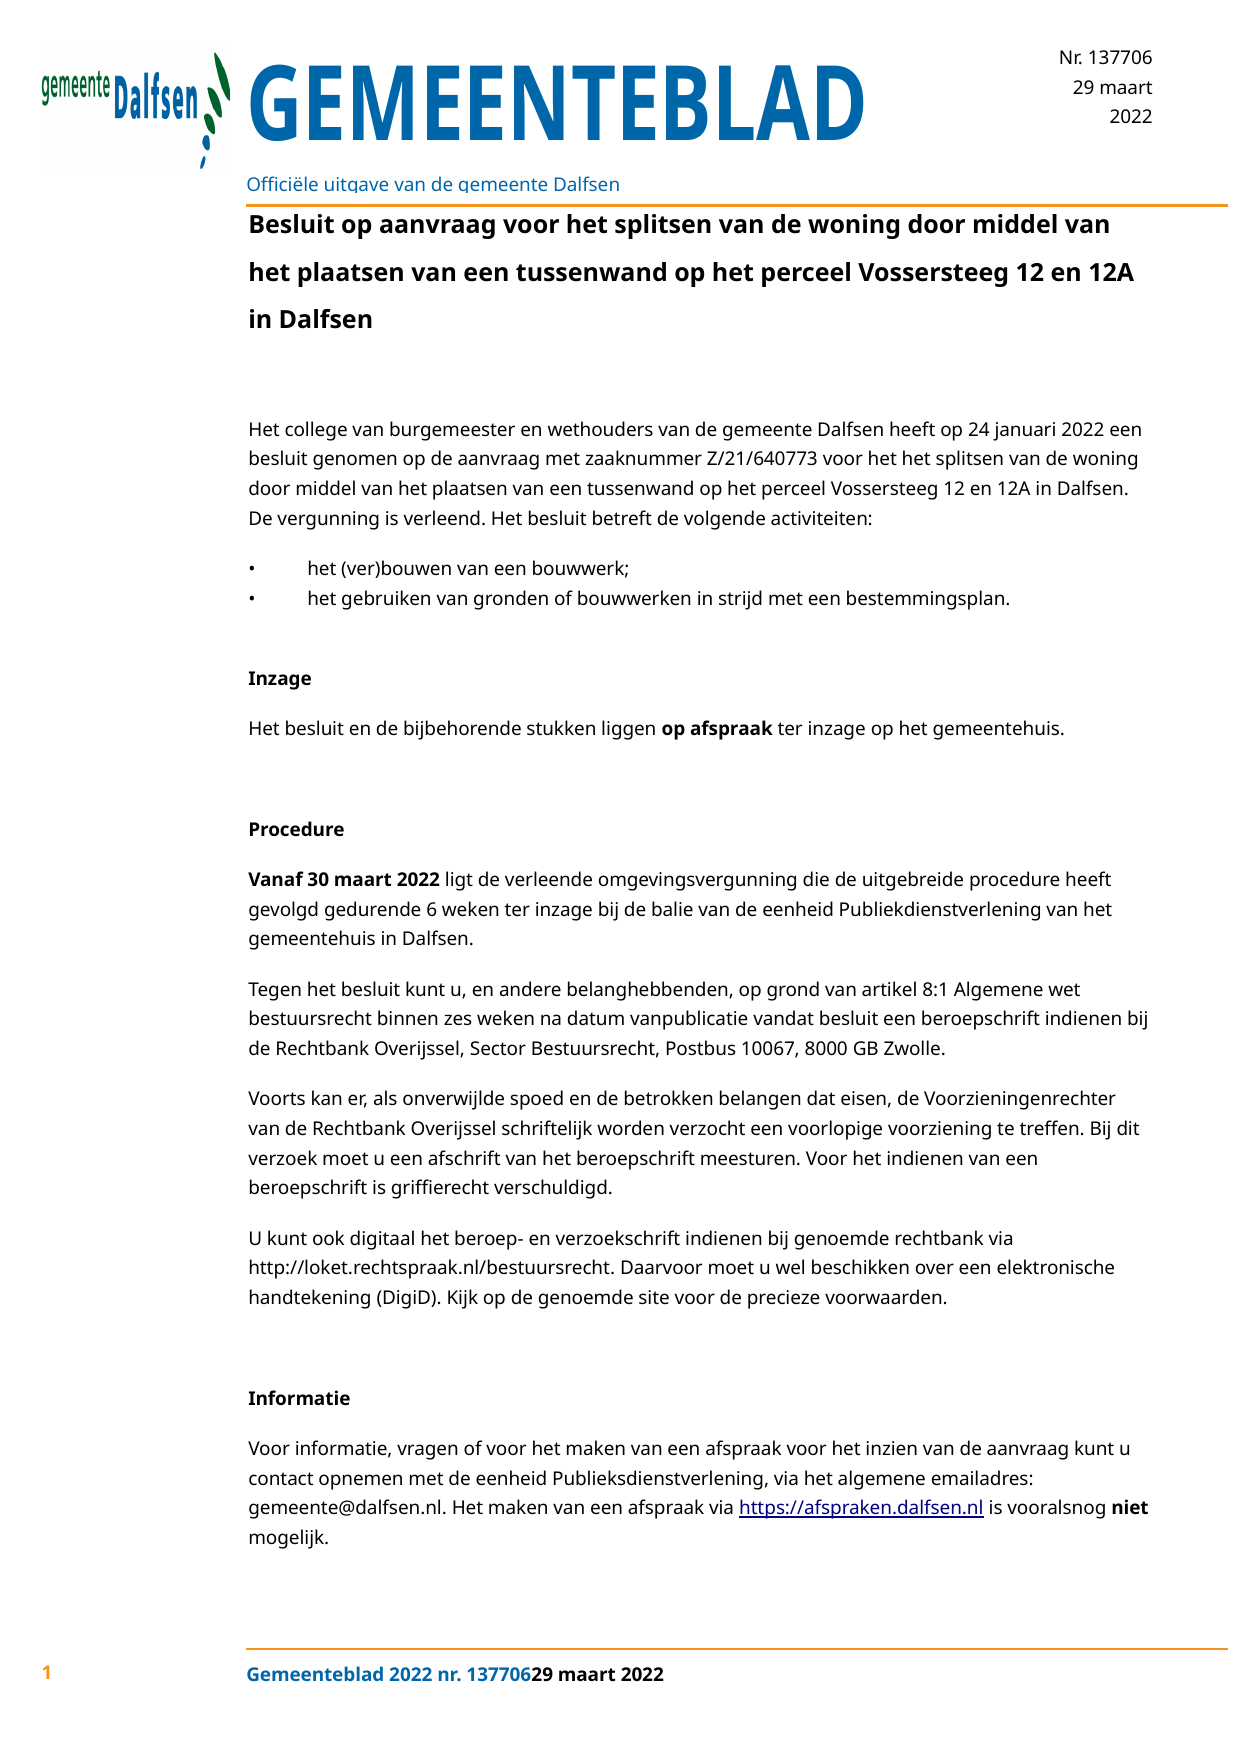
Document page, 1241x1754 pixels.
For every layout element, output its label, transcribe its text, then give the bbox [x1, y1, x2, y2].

text Tegen het besluit kunt u, en andere belanghebbenden, op grond van artikel 8:1 Algemene wet bestuursrecht binnen zes weken na datum vanpublicatie vandat besluit een beroepschrift indienen bij de Rechtbank Overijssel, Sector Bestuursrecht, Postbus 10067, 8000 GB Zwolle. [248, 976, 1152, 1061]
text Voor informatie, vragen of voor het maken van een afspraak voor het inzien van de aanvraag kunt u contact opnemen met de eenheid Publieksdienstverlening, via het algemene emailadres: gemeente@dalfsen.nl. Het maken van een afspraak via https://afspraken.dalfsen.nl is vooralsnog niet mogelijk. [248, 1435, 1152, 1549]
text Informatie [248, 1385, 1152, 1410]
text Voorts kan er, als onverwijlde spoed en de betrokken belangen dat eisen, de Voorzieningenrechter van de Rechtbank Overijssel schriftelijk worden verzocht een voorlopige voorziening te treffen. Bij dit verzoek moet u een afschrift van het beroepschrift meesturen. Voor het indienen van een beroepschrift is griffierecht verschuldigd. [248, 1086, 1152, 1200]
text Vanaf 30 maart 2022 ligt de verleende omgevingsvergunning die de uitgebreide procedure heeft gevolgd gedurende 6 weken ter inzage bij de balie van de eenheid Publiekdienstverlening van het gemeentehuis in Dalfsen. [248, 866, 1152, 951]
text U kunt ook digitaal het beroep- en verzoekschrift indienen bij genoemde rechtbank via http://loket.rechtspraak.nl/bestuursrecht. Daarvoor moet u wel beschikken over een elektronische handtekening (DigiD). Kijk op de genoemde site voor de precieze voorwaarden. [248, 1225, 1152, 1309]
text Inzage [248, 665, 1152, 690]
list het gebruiken van gronden of bouwwerken in strijd met een bestemmingsplan. [248, 585, 1152, 610]
list het (ver)bouwen van een bouwwerk; [248, 555, 1152, 581]
text Het college van burgemeester en wethouders van de gemeente Dalfsen heeft op 24 januari 2022 een besluit genomen op de aanvraag met zaaknummer Z/21/640773 voor het het splitsen van de woning door middel van het plaatsen van een tussenwand op het perceel Vossersteeg 12 en 12A in Dalfsen. De vergunning is verleend. Het besluit betreft de volgende activiteiten: [248, 416, 1152, 530]
text Het besluit en de bijbehorende stukken liggen op afspraak ter inzage op het gemeentehuis. [248, 715, 1152, 741]
text Besluit op aanvraag voor het splitsen van de woning door middel van het plaatsen van een tussenwand op het perceel Vossersteeg 12 en 12A in Dalfsen [248, 207, 1152, 336]
picture [41, 47, 231, 172]
text Procedure [248, 816, 1152, 842]
